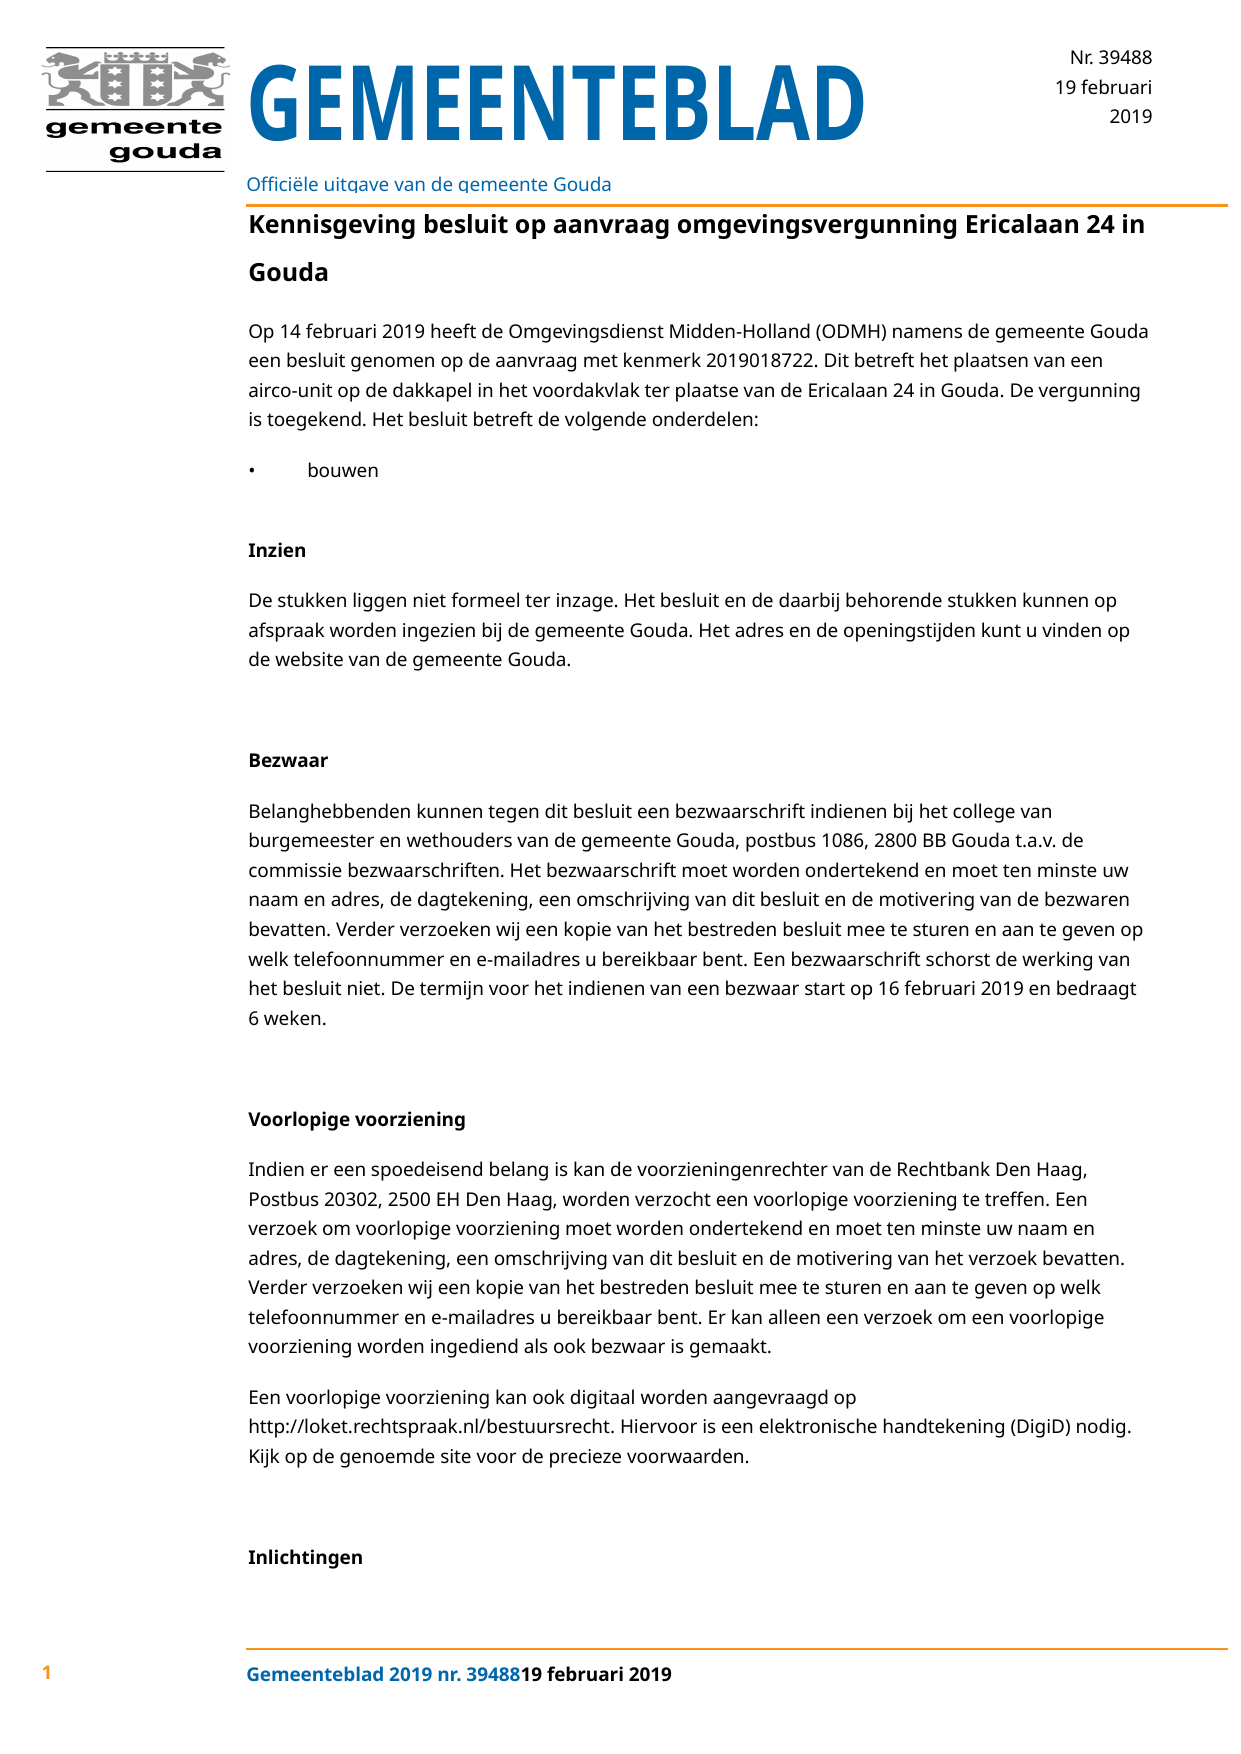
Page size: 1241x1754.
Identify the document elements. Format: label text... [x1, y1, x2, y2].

picture [41, 47, 231, 172]
text Indien er een spoedeisend belang is kan de voorzieningenrechter van de Rechtbank Den Haag, Postbus 20302, 2500 EH Den Haag, worden verzocht een voorlopige voorziening te treffen. Een verzoek om voorlopige voorziening moet worden ondertekend en moet ten minste uw naam en adres, de dagtekening, een omschrijving van dit besluit en de motivering van het verzoek bevatten. Verder verzoeken wij een kopie van het bestreden besluit mee te sturen en aan te geven op welk telefoonnummer en e-mailadres u bereikbaar bent. Er kan alleen een verzoek om een voorlopige voorziening worden ingediend als ook bezwaar is gemaakt. [248, 1156, 1152, 1359]
text Kennisgeving besluit op aanvraag omgevingsvergunning Ericalaan 24 in Gouda [248, 207, 1152, 288]
text Voorlopige voorziening [248, 1106, 1152, 1132]
text Inlichtingen [248, 1544, 1152, 1570]
text Inzien [248, 537, 1152, 563]
text Belanghebbenden kunnen tegen dit besluit een bezwaarschrift indienen bij het college van burgemeester en wethouders van de gemeente Gouda, postbus 1086, 2800 BB Gouda t.a.v. de commissie bezwaarschriften. Het bezwaarschrift moet worden ondertekend en moet ten minste uw naam en adres, de dagtekening, een omschrijving van dit besluit en de motivering van de bezwaren bevatten. Verder verzoeken wij een kopie van het bestreden besluit mee te sturen en aan te geven op welk telefoonnummer en e-mailadres u bereikbaar bent. Een bezwaarschrift schorst de werking van het besluit niet. De termijn voor het indienen van een bezwaar start op 16 februari 2019 en bedraagt 6 weken. [248, 798, 1152, 1031]
list bouwen [248, 457, 1152, 483]
text Een voorlopige voorziening kan ook digitaal worden aangevraagd op http://loket.rechtspraak.nl/bestuursrecht. Hiervoor is een elektronische handtekening (DigiD) nodig. Kijk op de genoemde site voor de precieze voorwaarden. [248, 1384, 1152, 1469]
text Bezwaar [248, 747, 1152, 773]
text De stukken liggen niet formeel ter inzage. Het besluit en de daarbij behorende stukken kunnen op afspraak worden ingezien bij de gemeente Gouda. Het adres en de openingstijden kunt u vinden op de website van de gemeente Gouda. [248, 587, 1152, 672]
text Op 14 februari 2019 heeft de Omgevingsdienst Midden-Holland (ODMH) namens de gemeente Gouda een besluit genomen op de aanvraag met kenmerk 2019018722. Dit betreft het plaatsen van een airco-unit op de dakkapel in het voordakvlak ter plaatse van de Ericalaan 24 in Gouda. De vergunning is toegekend. Het besluit betreft de volgende onderdelen: [248, 318, 1152, 432]
